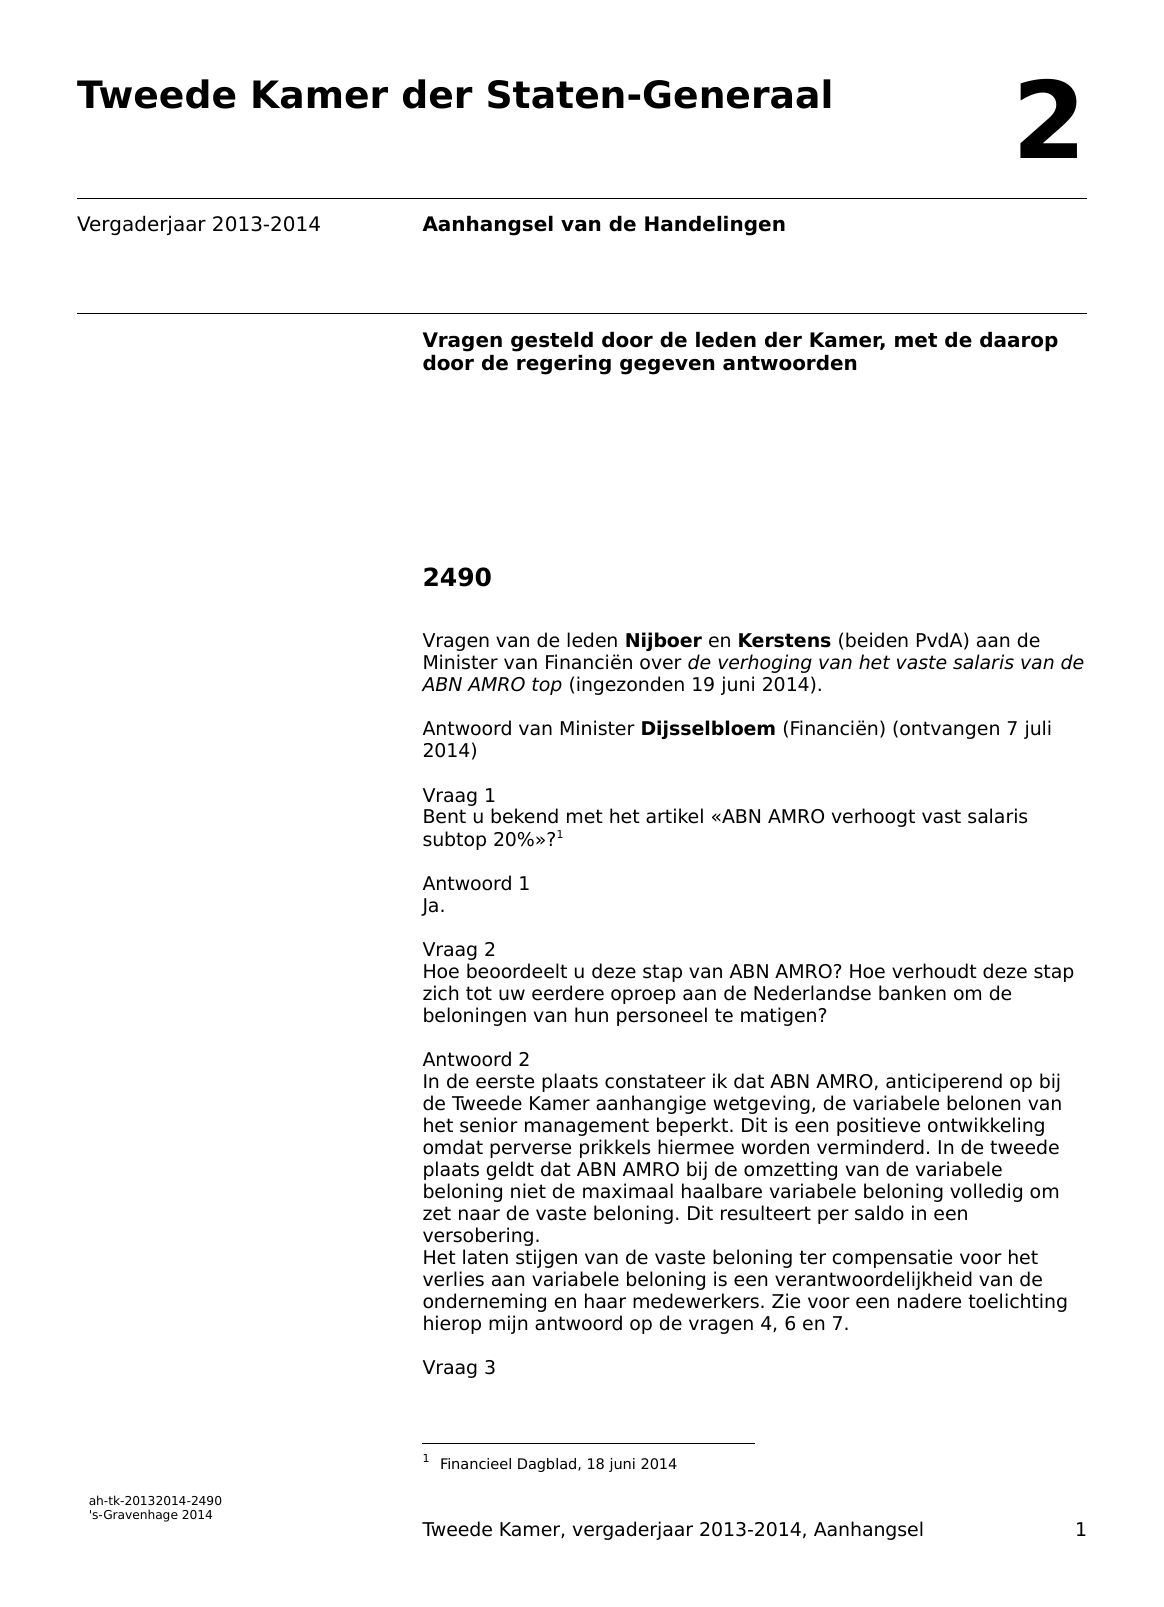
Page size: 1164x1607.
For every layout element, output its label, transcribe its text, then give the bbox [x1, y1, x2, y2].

text Hoe beoordeelt u deze stap van ABN AMRO? Hoe verhoudt deze stap zich tot uw eerdere oproep aan de Nederlandse banken om de beloningen van hun personeel te matigen? [422, 961, 1087, 1027]
table_cell [77, 314, 422, 375]
text ah-tk-20132014-2490 [88, 1494, 323, 1508]
text Financieel Dagblad, 18 juni 2014 [422, 1452, 1087, 1474]
text Antwoord 2 [422, 1049, 1087, 1071]
text Bent u bekend met het artikel «ABN AMRO verhoogt vast salaris subtop 20%»? [422, 806, 1087, 850]
text Vraag 2 [422, 939, 1087, 961]
text Antwoord van Minister Dijsselbloem (Financiën) (ontvangen 7 juli 2014) [422, 718, 1087, 762]
table_cell Vergaderjaar 2013-2014 [77, 199, 422, 313]
text Het laten stijgen van de vaste beloning ter compensatie voor het verlies aan variabele beloning is een verantwoordelijkheid van de onderneming en haar medewerkers. Zie voor een nadere toelichting hierop mijn antwoord op de vragen 4, 6 en 7. [422, 1247, 1087, 1334]
table_header 2 [886, 59, 1087, 198]
text Antwoord 1 [422, 873, 1087, 894]
text In de eerste plaats constateer ik dat ABN AMRO, anticiperend op bij de Tweede Kamer aanhangige wetgeving, de variabele belonen van het senior management beperkt. Dit is een positieve ontwikkeling omdat perverse prikkels hiermee worden verminderd. In de tweede plaats geldt dat ABN AMRO bij de omzetting van de variabele beloning niet de maximaal haalbare variabele beloning volledig om zet naar de vaste beloning. Dit resulteert per saldo in een versobering. [422, 1071, 1087, 1247]
text 's-Gravenhage 2014 [88, 1508, 323, 1522]
text 2490 [422, 563, 1087, 592]
table_cell Aanhangsel van de Handelingen [422, 199, 1087, 313]
text Vraag 1 [422, 784, 1087, 806]
text Vragen van de leden Nijboer en Kerstens (beiden PvdA) aan de Minister van Financiën over de verhoging van het vaste salaris van de ABN AMRO top (ingezonden 19 juni 2014). [422, 630, 1087, 696]
table_cell Vragen gesteld door de leden der Kamer, met de daarop door de regering gegeven antwoorden [422, 314, 1087, 375]
table_header Tweede Kamer der Staten-Generaal [77, 59, 886, 198]
text Vraag 3 [422, 1357, 1087, 1379]
text Ja. [422, 894, 1087, 917]
